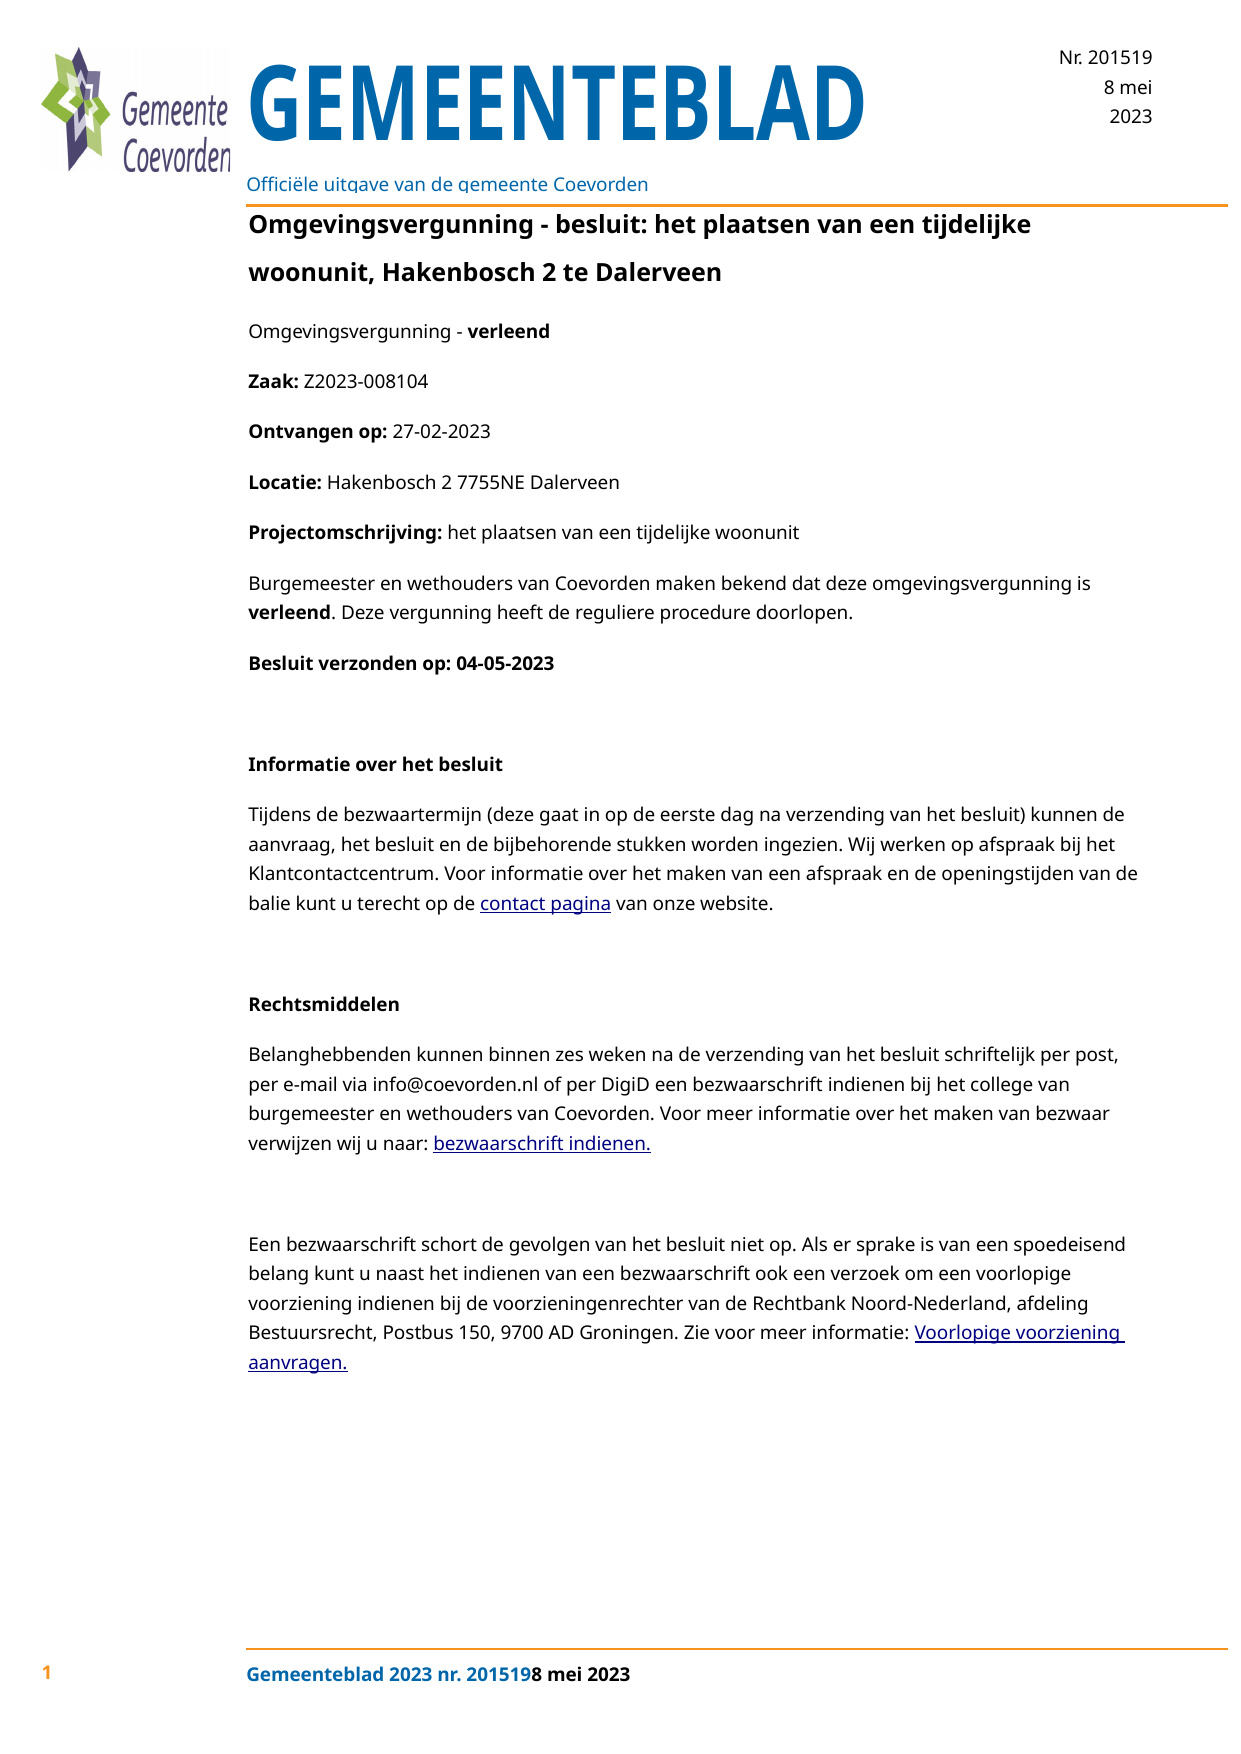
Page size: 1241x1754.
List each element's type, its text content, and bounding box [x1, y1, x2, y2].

picture [41, 47, 231, 172]
text Een bezwaarschrift schort de gevolgen van het besluit niet op. Als er sprake is van een spoedeisend belang kunt u naast het indienen van een bezwaarschrift ook een verzoek om een voorlopige voorziening indienen bij de voorzieningenrechter van de Rechtbank Noord-Nederland, afdeling Bestuursrecht, Postbus 150, 9700 AD Groningen. Zie voor meer informatie: Voorlopige voorziening aanvragen. [248, 1231, 1152, 1375]
text Burgemeester en wethouders van Coevorden maken bekend dat deze omgevingsvergunning is verleend. Deze vergunning heeft de reguliere procedure doorlopen. [248, 570, 1152, 625]
text Informatie over het besluit [248, 751, 1152, 777]
text Omgevingsvergunning - verleend [248, 318, 1152, 344]
text Besluit verzonden op: 04-05-2023 [248, 650, 1152, 676]
text Rechtsmiddelen [248, 991, 1152, 1017]
text Projectomschrijving: het plaatsen van een tijdelijke woonunit [248, 519, 1152, 545]
text Ontvangen op: 27-02-2023 [248, 419, 1152, 444]
text Tijdens de bezwaartermijn (deze gaat in op de eerste dag na verzending van het besluit) kunnen de aanvraag, het besluit en de bijbehorende stukken worden ingezien. Wij werken op afspraak bij het Klantcontactcentrum. Voor informatie over het maken van een afspraak en de openingstijden van de balie kunt u terecht op de contact pagina van onze website. [248, 801, 1152, 916]
text Omgevingsvergunning - besluit: het plaatsen van een tijdelijke woonunit, Hakenbosch 2 te Dalerveen [248, 207, 1152, 288]
text Zaak: Z2023-008104 [248, 368, 1152, 394]
text Belanghebbenden kunnen binnen zes weken na de verzending van het besluit schriftelijk per post, per e-mail via info@coevorden.nl of per DigiD een bezwaarschrift indienen bij het college van burgemeester en wethouders van Coevorden. Voor meer informatie over het maken van bezwaar verwijzen wij u naar: bezwaarschrift indienen. [248, 1041, 1152, 1156]
text Locatie: Hakenbosch 2 7755NE Dalerveen [248, 469, 1152, 495]
